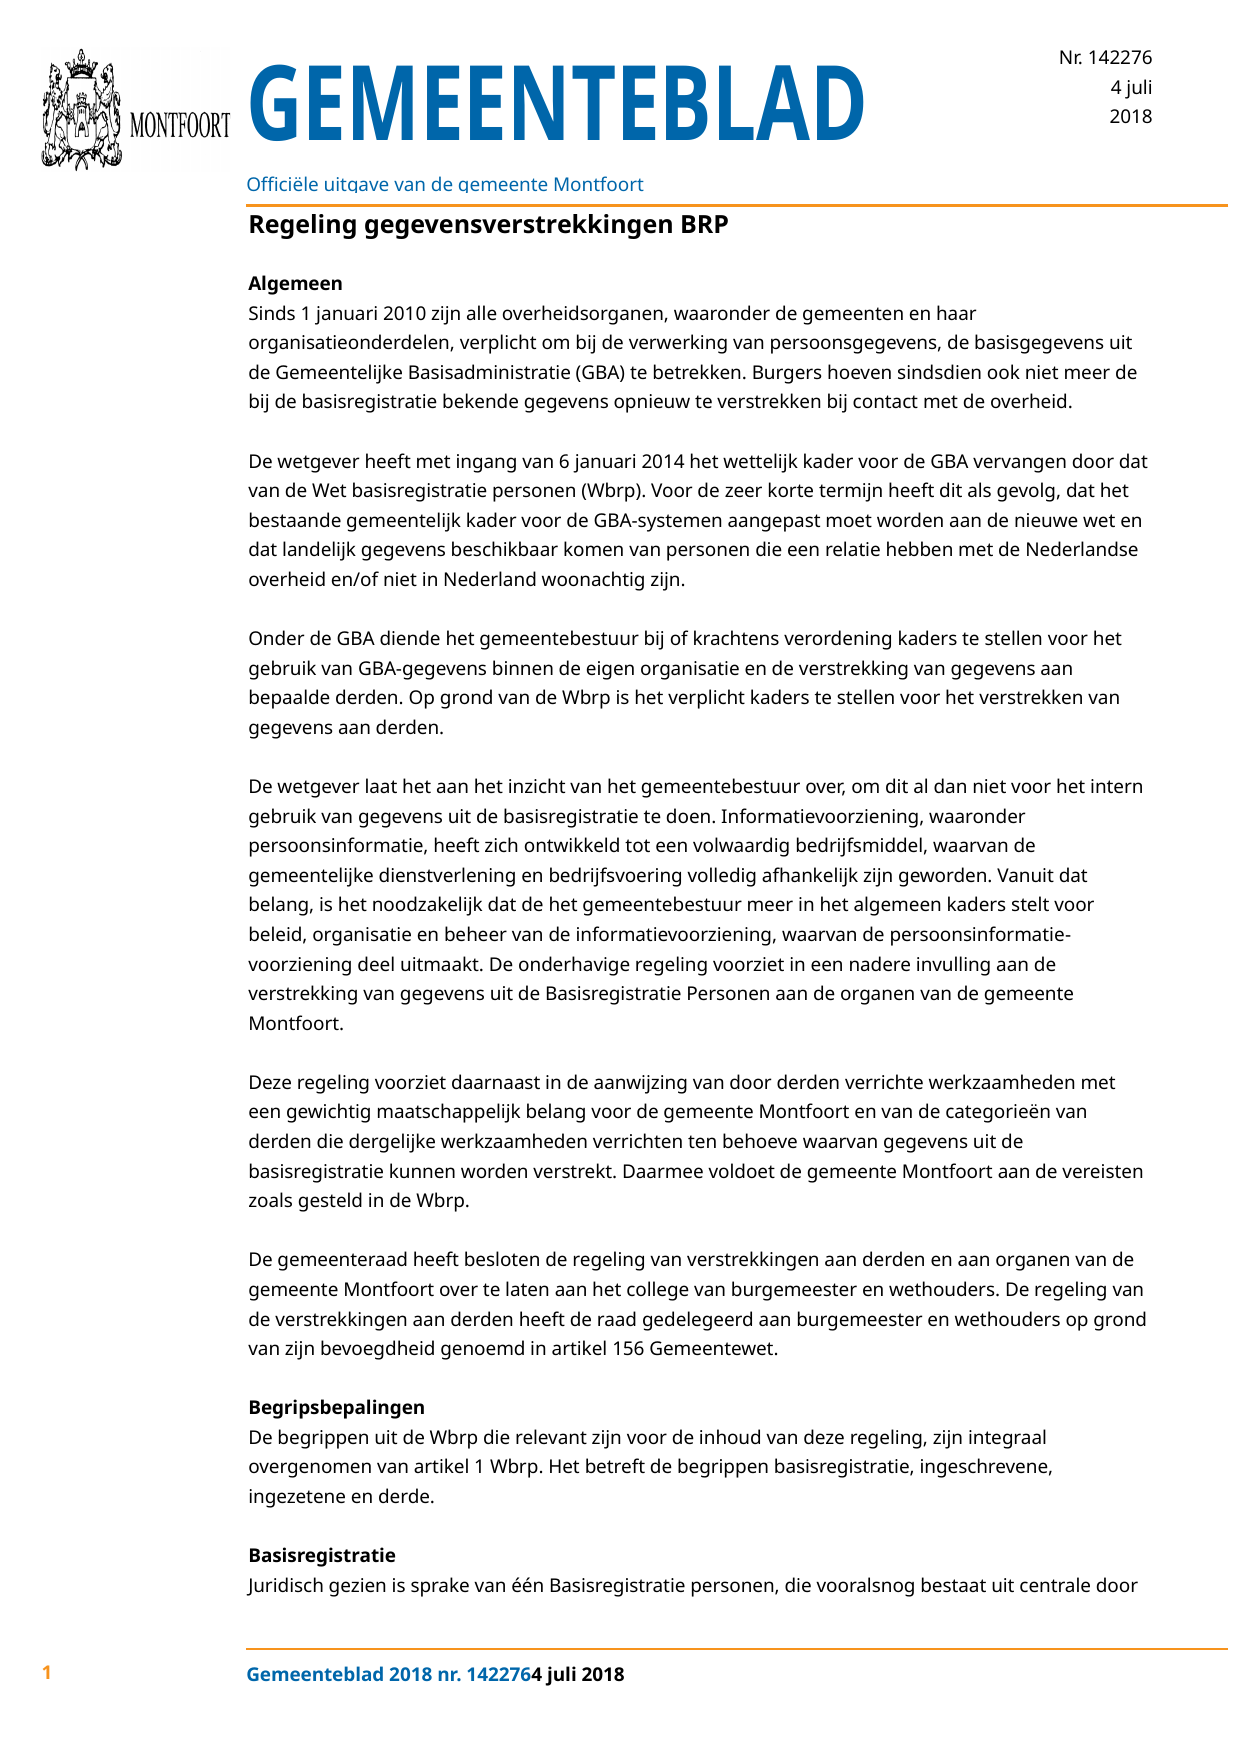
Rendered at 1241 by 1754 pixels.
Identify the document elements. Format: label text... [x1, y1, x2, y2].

text Onder de GBA diende het gemeentebestuur bij of krachtens verordening kaders te stellen voor het gebruik van GBA-gegevens binnen de eigen organisatie en de verstrekking van gegevens aan bepaalde derden. Op grond van de Wbrp is het verplicht kaders te stellen voor het verstrekken van gegevens aan derden. [248, 625, 1152, 740]
text Basisregistratie [248, 1542, 1152, 1568]
text De gemeenteraad heeft besloten de regeling van verstrekkingen aan derden en aan organen van de gemeente Montfoort over te laten aan het college van burgemeester en wethouders. De regeling van de verstrekkingen aan derden heeft de raad gedelegeerd aan burgemeester en wethouders op grond van zijn bevoegdheid genoemd in artikel 156 Gemeentewet. [248, 1247, 1152, 1361]
text Algemeen [248, 270, 1152, 296]
text Juridisch gezien is sprake van één Basisregistratie personen, die vooralsnog bestaat uit centrale door [248, 1572, 1152, 1598]
text Deze regeling voorziet daarnaast in de aanwijzing van door derden verrichte werkzaamheden met een gewichtig maatschappelijk belang voor de gemeente Montfoort en van de categorieën van derden die dergelijke werkzaamheden verrichten ten behoeve waarvan gegevens uit de basisregistratie kunnen worden verstrekt. Daarmee voldoet de gemeente Montfoort aan de vereisten zoals gesteld in de Wbrp. [248, 1069, 1152, 1213]
text Sinds 1 januari 2010 zijn alle overheidsorganen, waaronder de gemeenten en haar organisatieonderdelen, verplicht om bij de verwerking van persoonsgegevens, de basisgegevens uit de Gemeentelijke Basisadministratie (GBA) te betrekken. Burgers hoeven sindsdien ook niet meer de bij de basisregistratie bekende gegevens opnieuw te verstrekken bij contact met de overheid. [248, 300, 1152, 414]
text Regeling gegevensverstrekkingen BRP [248, 207, 1152, 241]
text De begrippen uit de Wbrp die relevant zijn voor de inhoud van deze regeling, zijn integraal overgenomen van artikel 1 Wbrp. Het betreft de begrippen basisregistratie, ingeschrevene, ingezetene en derde. [248, 1424, 1152, 1509]
text De wetgever heeft met ingang van 6 januari 2014 het wettelijk kader voor de GBA vervangen door dat van de Wet basisregistratie personen (Wbrp). Voor de zeer korte termijn heeft dit als gevolg, dat het bestaande gemeentelijk kader voor de GBA-systemen aangepast moet worden aan de nieuwe wet en dat landelijk gegevens beschikbaar komen van personen die een relatie hebben met de Nederlandse overheid en/of niet in Nederland woonachtig zijn. [248, 448, 1152, 592]
text De wetgever laat het aan het inzicht van het gemeentebestuur over, om dit al dan niet voor het intern gebruik van gegevens uit de basisregistratie te doen. Informatievoorziening, waaronder persoonsinformatie, heeft zich ontwikkeld tot een volwaardig bedrijfsmiddel, waarvan de gemeentelijke dienstverlening en bedrijfsvoering volledig afhankelijk zijn geworden. Vanuit dat belang, is het noodzakelijk dat de het gemeentebestuur meer in het algemeen kaders stelt voor beleid, organisatie en beheer van de informatievoorziening, waarvan de persoonsinformatie­voorziening deel uitmaakt. De onderhavige regeling voorziet in een nadere invulling aan de verstrekking van gegevens uit de Basisregistratie Personen aan de organen van de gemeente Montfoort. [248, 773, 1152, 1036]
picture [41, 47, 231, 172]
text Begripsbepalingen [248, 1394, 1152, 1420]
